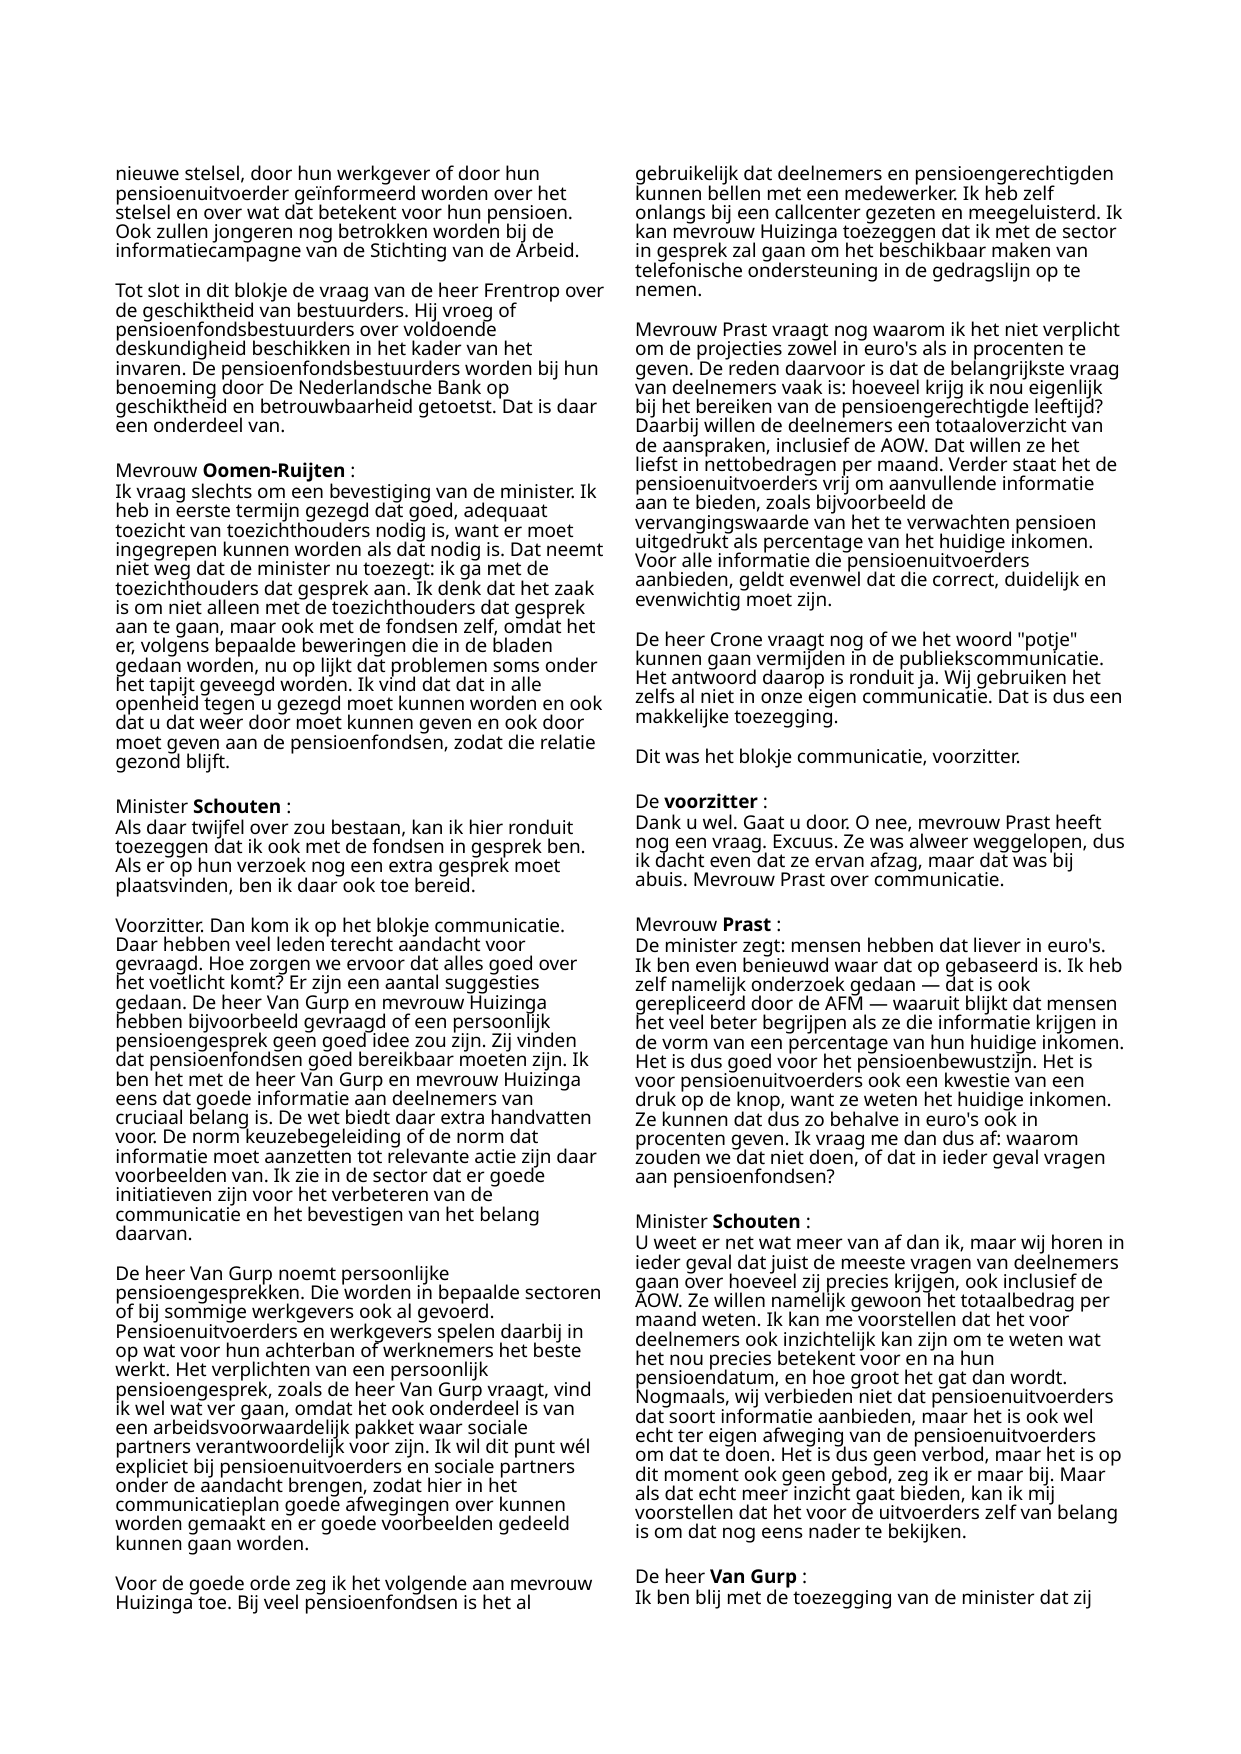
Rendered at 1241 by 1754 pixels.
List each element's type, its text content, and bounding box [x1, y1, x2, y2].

text Mevrouw Prast vraagt nog waarom ik het niet verplicht om de projecties zowel in euro's als in procenten te geven. De reden daarvoor is dat de belangrijkste vraag van deelnemers vaak is: hoeveel krijg ik nou eigenlijk bij het bereiken van de pensioengerechtigde leeftijd? Daarbij willen de deelnemers een totaaloverzicht van de aanspraken, inclusief de AOW. Dat willen ze het liefst in nettobedragen per maand. Verder staat het de pensioenuitvoerders vrij om aanvullende informatie aan te bieden, zoals bijvoorbeeld de vervangingswaarde van het te verwachten pensioen uitgedrukt als percentage van het huidige inkomen. Voor alle informatie die pensioenuitvoerders aanbieden, geldt evenwel dat die correct, duidelijk en evenwichtig moet zijn. [635, 321, 1125, 610]
text Minister Schouten : [635, 1209, 1125, 1234]
text Voorzitter. Dan kom ik op het blokje communicatie. Daar hebben veel leden terecht aandacht voor gevraagd. Hoe zorgen we ervoor dat alles goed over het voetlicht komt? Er zijn een aantal suggesties gedaan. De heer Van Gurp en mevrouw Huizinga hebben bijvoorbeeld gevraagd of een persoonlijk pensioengesprek geen goed idee zou zijn. Zij vinden dat pensioenfondsen goed bereikbaar moeten zijn. Ik ben het met de heer Van Gurp en mevrouw Huizinga eens dat goede informatie aan deelnemers van cruciaal belang is. De wet biedt daar extra handvatten voor. De norm keuzebegeleiding of de norm dat informatie moet aanzetten tot relevante actie zijn daar voorbeelden van. Ik zie in de sector dat er goede initiatieven zijn voor het verbeteren van de communicatie en het bevestigen van het belang daarvan. [115, 917, 605, 1244]
text Dit was het blokje communicatie, voorzitter. [635, 748, 1125, 767]
text De heer Van Gurp : [635, 1563, 1125, 1589]
text gebruikelijk dat deelnemers en pensioengerechtigden kunnen bellen met een medewerker. Ik heb zelf onlangs bij een callcenter gezeten en meegeluisterd. Ik kan mevrouw Huizinga toezeggen dat ik met de sector in gesprek zal gaan om het beschikbaar maken van telefonische ondersteuning in de gedragslijn op te nemen. [635, 165, 1125, 300]
text Als daar twijfel over zou bestaan, kan ik hier ronduit toezeggen dat ik ook met de fondsen in gesprek ben. Als er op hun verzoek nog een extra gesprek moet plaatsvinden, ben ik daar ook toe bereid. [115, 819, 605, 896]
text De heer Van Gurp noemt persoonlijke pensioengesprekken. Die worden in bepaalde sectoren of bij sommige werkgevers ook al gevoerd. Pensioenuitvoerders en werkgevers spelen daarbij in op wat voor hun achterban of werknemers het beste werkt. Het verplichten van een persoonlijk pensioengesprek, zoals de heer Van Gurp vraagt, vind ik wel wat ver gaan, omdat het ook onderdeel is van een arbeidsvoorwaardelijk pakket waar sociale partners verantwoordelijk voor zijn. Ik wil dit punt wél expliciet bij pensioenuitvoerders en sociale partners onder de aandacht brengen, zodat hier in het communicatieplan goede afwegingen over kunnen worden gemaakt en er goede voorbeelden gedeeld kunnen gaan worden. [115, 1265, 605, 1554]
text nieuwe stelsel, door hun werkgever of door hun pensioenuitvoerder geïnformeerd worden over het stelsel en over wat dat betekent voor hun pensioen. Ook zullen jongeren nog betrokken worden bij de informatiecampagne van de Stichting van de Arbeid. [115, 165, 605, 262]
text Mevrouw Oomen-Ruijten : [115, 457, 605, 483]
text Voor de goede orde zeg ik het volgende aan mevrouw Huizinga toe. Bij veel pensioenfondsen is het al [115, 1575, 605, 1613]
text Ik ben blij met de toezegging van de minister dat zij [635, 1589, 1125, 1608]
text Ik vraag slechts om een bevestiging van de minister. Ik heb in eerste termijn gezegd dat goed, adequaat toezicht van toezichthouders nodig is, want er moet ingegrepen kunnen worden als dat nodig is. Dat neemt niet weg dat de minister nu toezegt: ik ga met de toezichthouders dat gesprek aan. Ik denk dat het zaak is om niet alleen met de toezichthouders dat gesprek aan te gaan, maar ook met de fondsen zelf, omdat het er, volgens bepaalde beweringen die in de bladen gedaan worden, nu op lijkt dat problemen soms onder het tapijt geveegd worden. Ik vind dat dat in alle openheid tegen u gezegd moet kunnen worden en ook dat u dat weer door moet kunnen geven en ook door moet geven aan de pensioenfondsen, zodat die relatie gezond blijft. [115, 483, 605, 772]
text De heer Crone vraagt nog of we het woord "potje" kunnen gaan vermijden in de publiekscommunicatie. Het antwoord daarop is ronduit ja. Wij gebruiken het zelfs al niet in onze eigen communicatie. Dat is dus een makkelijke toezegging. [635, 631, 1125, 727]
text Minister Schouten : [115, 793, 605, 819]
text U weet er net wat meer van af dan ik, maar wij horen in ieder geval dat juist de meeste vragen van deelnemers gaan over hoeveel zij precies krijgen, ook inclusief de AOW. Ze willen namelijk gewoon het totaalbedrag per maand weten. Ik kan me voorstellen dat het voor deelnemers ook inzichtelijk kan zijn om te weten wat het nou precies betekent voor en na hun pensioendatum, en hoe groot het gat dan wordt. Nogmaals, wij verbieden niet dat pensioenuitvoerders dat soort informatie aanbieden, maar het is ook wel echt ter eigen afweging van de pensioenuitvoerders om dat te doen. Het is dus geen verbod, maar het is op dit moment ook geen gebod, zeg ik er maar bij. Maar als dat echt meer inzicht gaat bieden, kan ik mij voorstellen dat het voor de uitvoerders zelf van belang is om dat nog eens nader te bekijken. [635, 1234, 1125, 1543]
text De voorzitter : [635, 788, 1125, 814]
text Mevrouw Prast : [635, 912, 1125, 937]
text Dank u wel. Gaat u door. O nee, mevrouw Prast heeft nog een vraag. Excuus. Ze was alweer weggelopen, dus ik dacht even dat ze ervan afzag, maar dat was bij abuis. Mevrouw Prast over communicatie. [635, 814, 1125, 891]
text Tot slot in dit blokje de vraag van de heer Frentrop over de geschiktheid van bestuurders. Hij vroeg of pensioenfondsbestuurders over voldoende deskundigheid beschikken in het kader van het invaren. De pensioenfondsbestuurders worden bij hun benoeming door De Nederlandsche Bank op geschiktheid en betrouwbaarheid getoetst. Dat is daar een onderdeel van. [115, 282, 605, 437]
text De minister zegt: mensen hebben dat liever in euro's. Ik ben even benieuwd waar dat op gebaseerd is. Ik heb zelf namelijk onderzoek gedaan — dat is ook gerepliceerd door de AFM — waaruit blijkt dat mensen het veel beter begrijpen als ze die informatie krijgen in de vorm van een percentage van hun huidige inkomen. Het is dus goed voor het pensioenbewustzijn. Het is voor pensioenuitvoerders ook een kwestie van een druk op de knop, want ze weten het huidige inkomen. Ze kunnen dat dus zo behalve in euro's ook in procenten geven. Ik vraag me dan dus af: waarom zouden we dat niet doen, of dat in ieder geval vragen aan pensioenfondsen? [635, 937, 1125, 1188]
